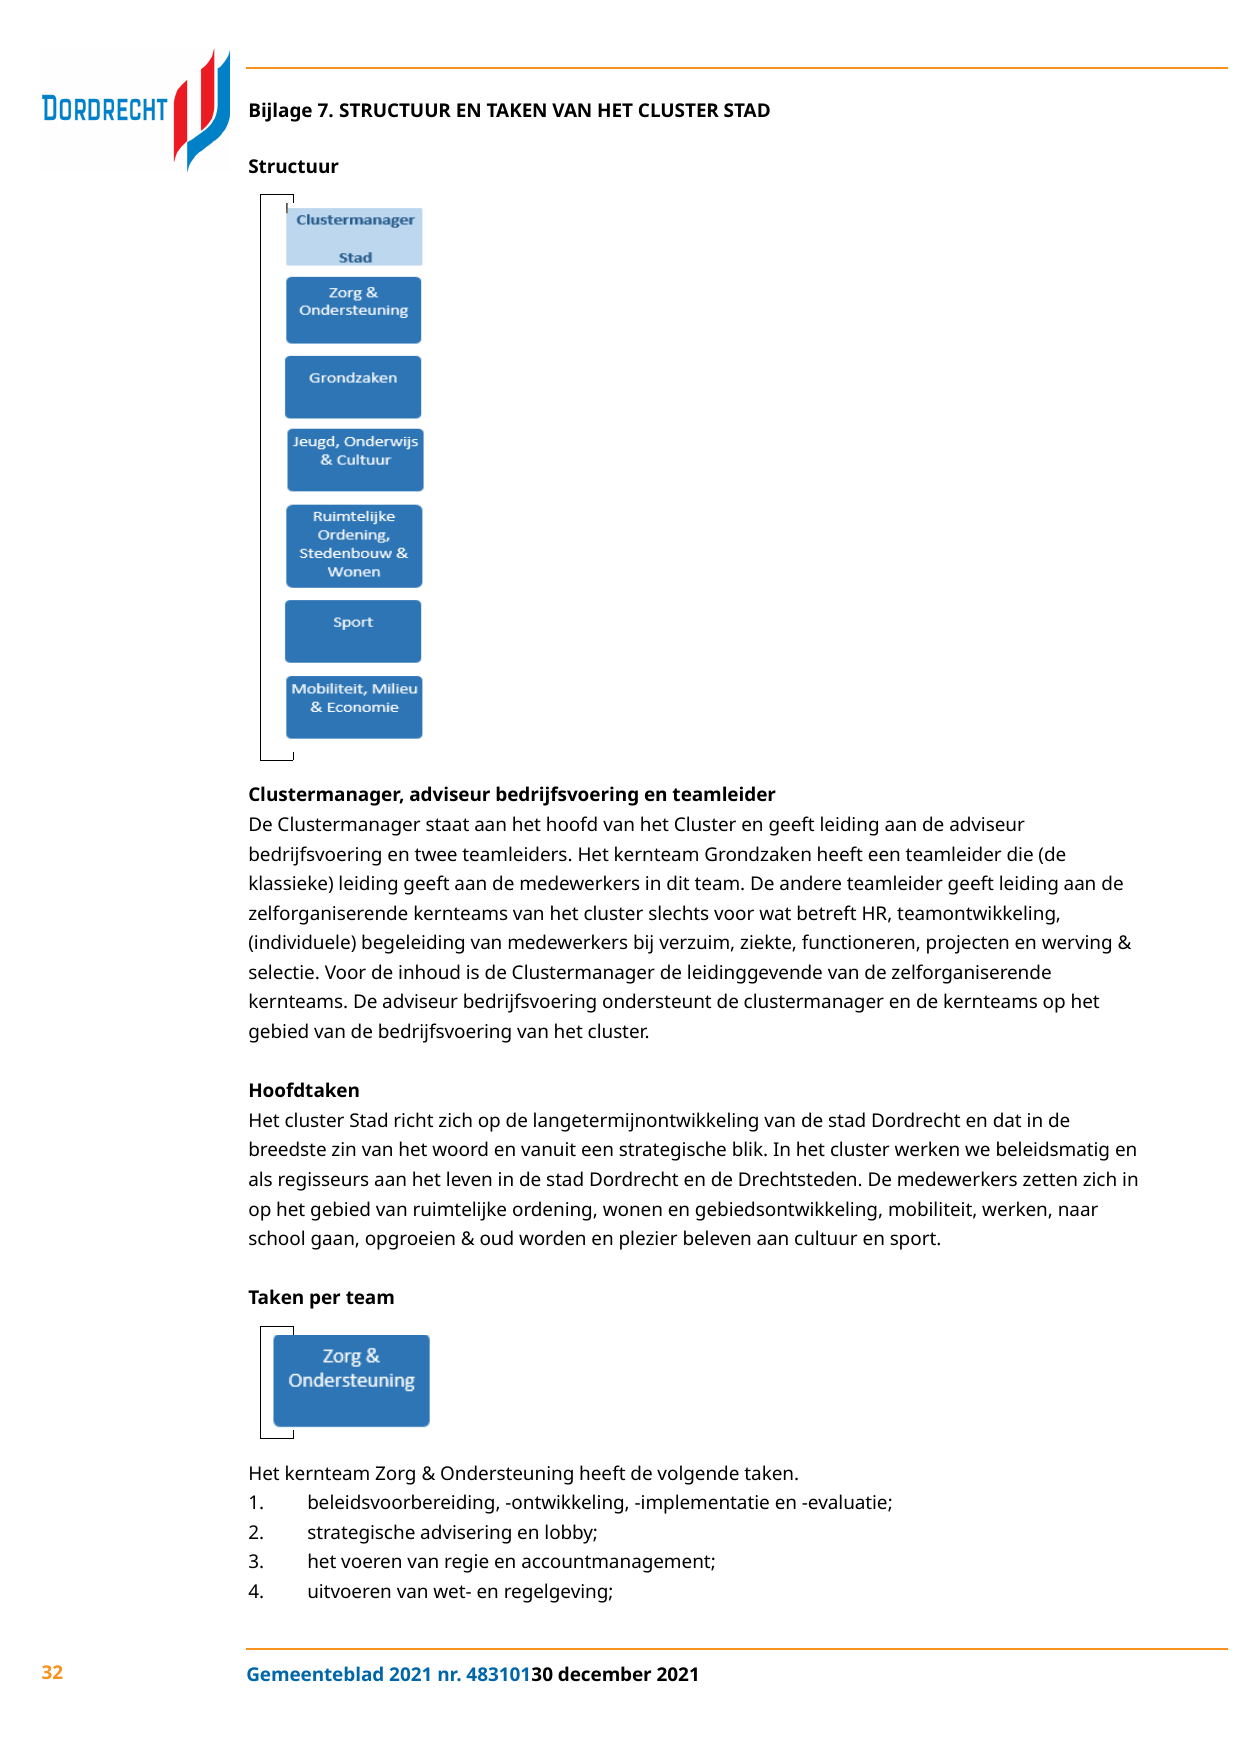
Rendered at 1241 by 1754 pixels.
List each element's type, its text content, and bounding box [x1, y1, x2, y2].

text Taken per team [248, 1284, 1152, 1310]
text Hoofdtaken [248, 1077, 1152, 1103]
text Clustermanager, adviseur bedrijfsvoering en teamleider [248, 782, 1152, 807]
text Bijlage 7. STRUCTUUR EN TAKEN VAN HET CLUSTER STAD [248, 95, 1152, 123]
text Het cluster Stad richt zich op de langetermijnontwikkeling van de stad Dordrecht en dat in de breedste zin van het woord en vanuit een strategische blik. In het cluster werken we beleidsmatig en als regisseurs aan het leven in de stad Dordrecht en de Drechtsteden. De medewerkers zetten zich in op het gebied van ruimtelijke ordening, wonen en gebiedsontwikkeling, mobiliteit, werken, naar school gaan, opgroeien & oud worden en plezier beleven aan cultuur en sport. [248, 1107, 1152, 1251]
picture [268, 1335, 447, 1430]
list uitvoeren van wet- en regelgeving; [248, 1578, 1152, 1604]
list het voeren van regie en accountmanagement; [248, 1548, 1152, 1574]
text Structuur [248, 153, 1152, 179]
list beleidsvoorbereiding, -ontwikkeling, -implementatie en -evaluatie; [248, 1489, 1152, 1515]
picture [41, 47, 231, 172]
picture [268, 203, 447, 752]
text De Clustermanager staat aan het hoofd van het Cluster en geeft leiding aan de adviseur bedrijfsvoering en twee teamleiders. Het kernteam Grondzaken heeft een teamleider die (de klassieke) leiding geeft aan de medewerkers in dit team. De andere teamleider geeft leiding aan de zelforganiserende kernteams van het cluster slechts voor wat betreft HR, teamontwikkeling, (individuele) begeleiding van medewerkers bij verzuim, ziekte, functioneren, projecten en werving & selectie. Voor de inhoud is de Clustermanager de leidinggevende van de zelforganiserende kernteams. De adviseur bedrijfsvoering ondersteunt de clustermanager en de kernteams op het gebied van de bedrijfsvoering van het cluster. [248, 811, 1152, 1044]
text Het kernteam Zorg & Ondersteuning heeft de volgende taken. [248, 1460, 1152, 1486]
list strategische advisering en lobby; [248, 1519, 1152, 1545]
